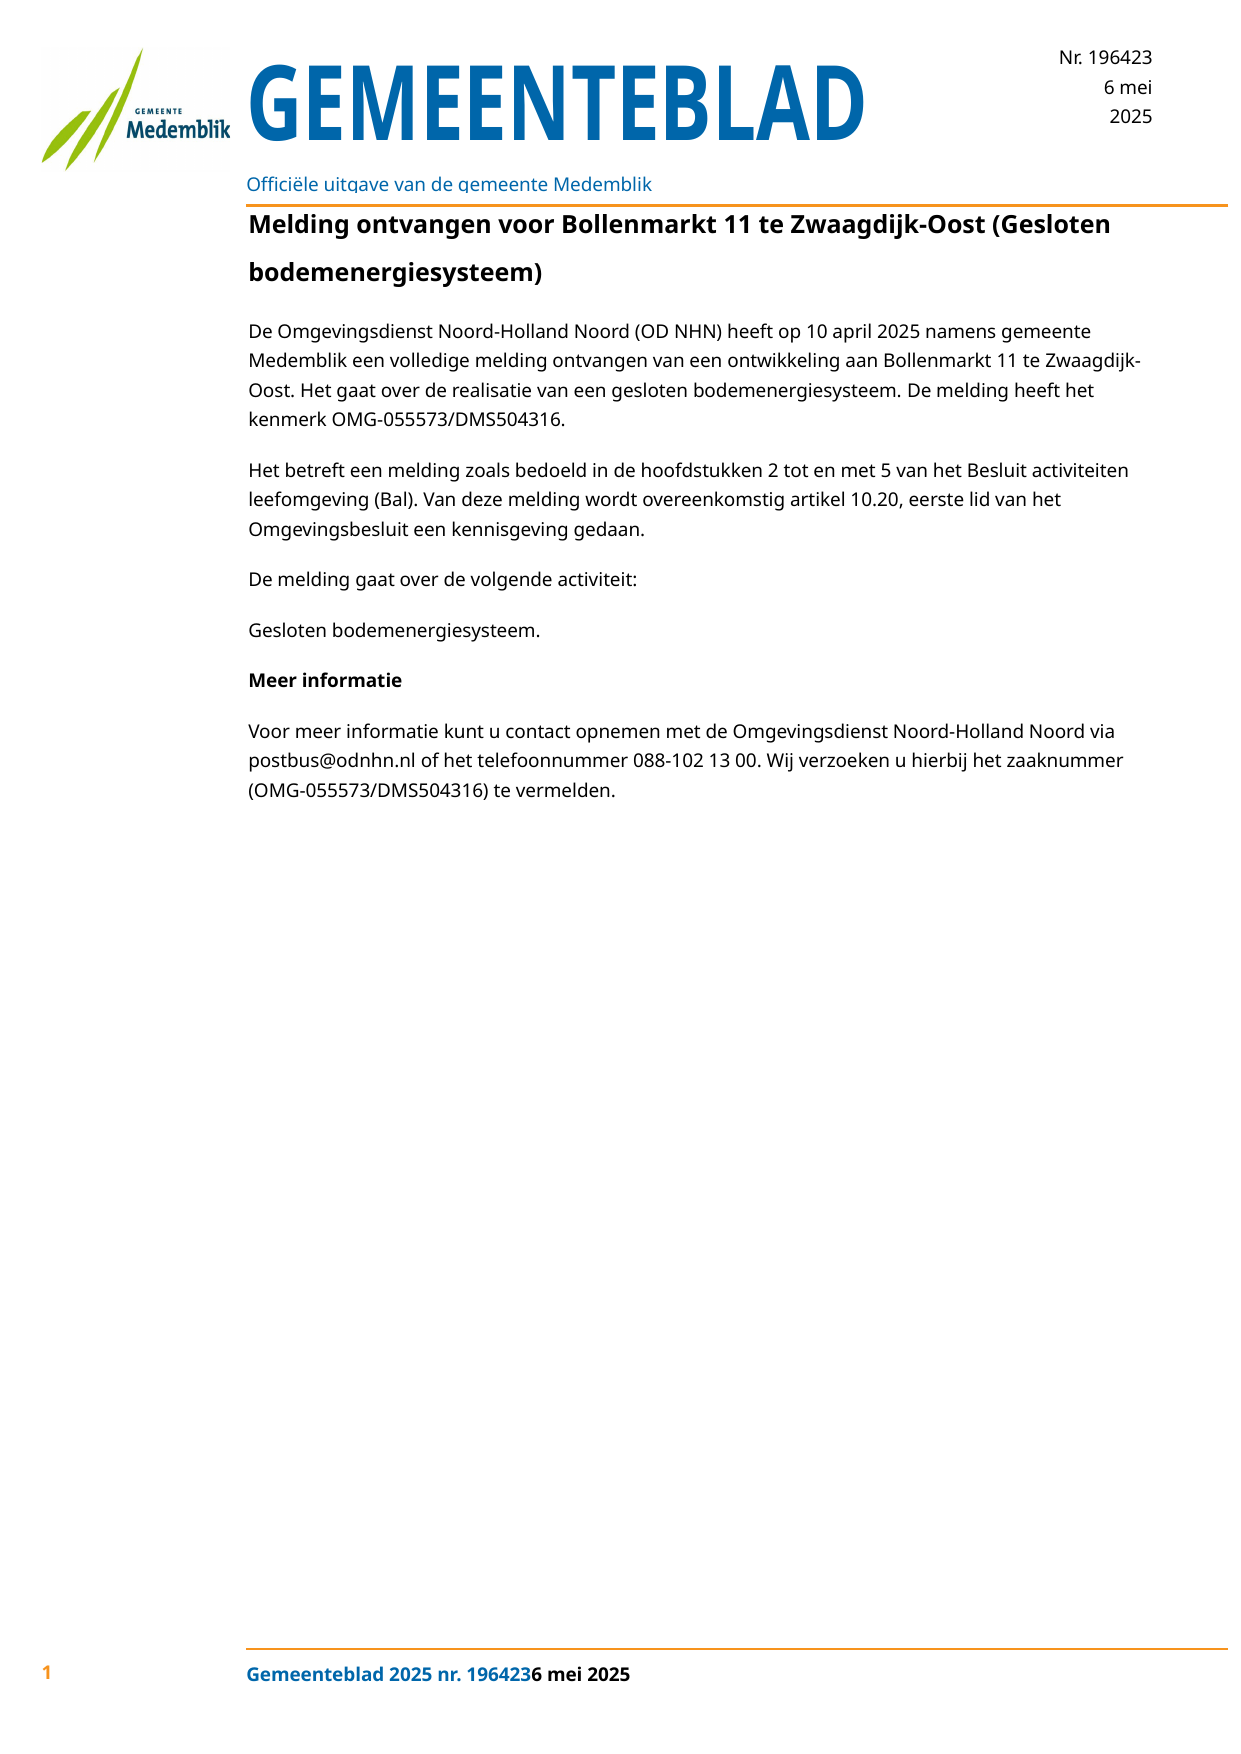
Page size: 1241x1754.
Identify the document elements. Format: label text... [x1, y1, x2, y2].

text Voor meer informatie kunt u contact opnemen met de Omgevingsdienst Noord-Holland Noord via postbus@odnhn.nl of het telefoonnummer 088-102 13 00. Wij verzoeken u hierbij het zaaknummer (OMG-055573/DMS504316) te vermelden. [248, 718, 1152, 803]
text Gesloten bodemenergiesysteem. [248, 617, 1152, 643]
text De Omgevingsdienst Noord-Holland Noord (OD NHN) heeft op 10 april 2025 namens gemeente Medemblik een volledige melding ontvangen van een ontwikkeling aan Bollenmarkt 11 te Zwaagdijk-Oost. Het gaat over de realisatie van een gesloten bodemenergiesysteem. De melding heeft het kenmerk OMG-055573/DMS504316. [248, 318, 1152, 432]
text Melding ontvangen voor Bollenmarkt 11 te Zwaagdijk-Oost (Gesloten bodemenergiesysteem) [248, 207, 1152, 288]
text De melding gaat over de volgende activiteit: [248, 567, 1152, 592]
text Meer informatie [248, 667, 1152, 693]
picture [41, 47, 231, 172]
text Het betreft een melding zoals bedoeld in de hoofdstukken 2 tot en met 5 van het Besluit activiteiten leefomgeving (Bal). Van deze melding wordt overeenkomstig artikel 10.20, eerste lid van het Omgevingsbesluit een kennisgeving gedaan. [248, 457, 1152, 542]
